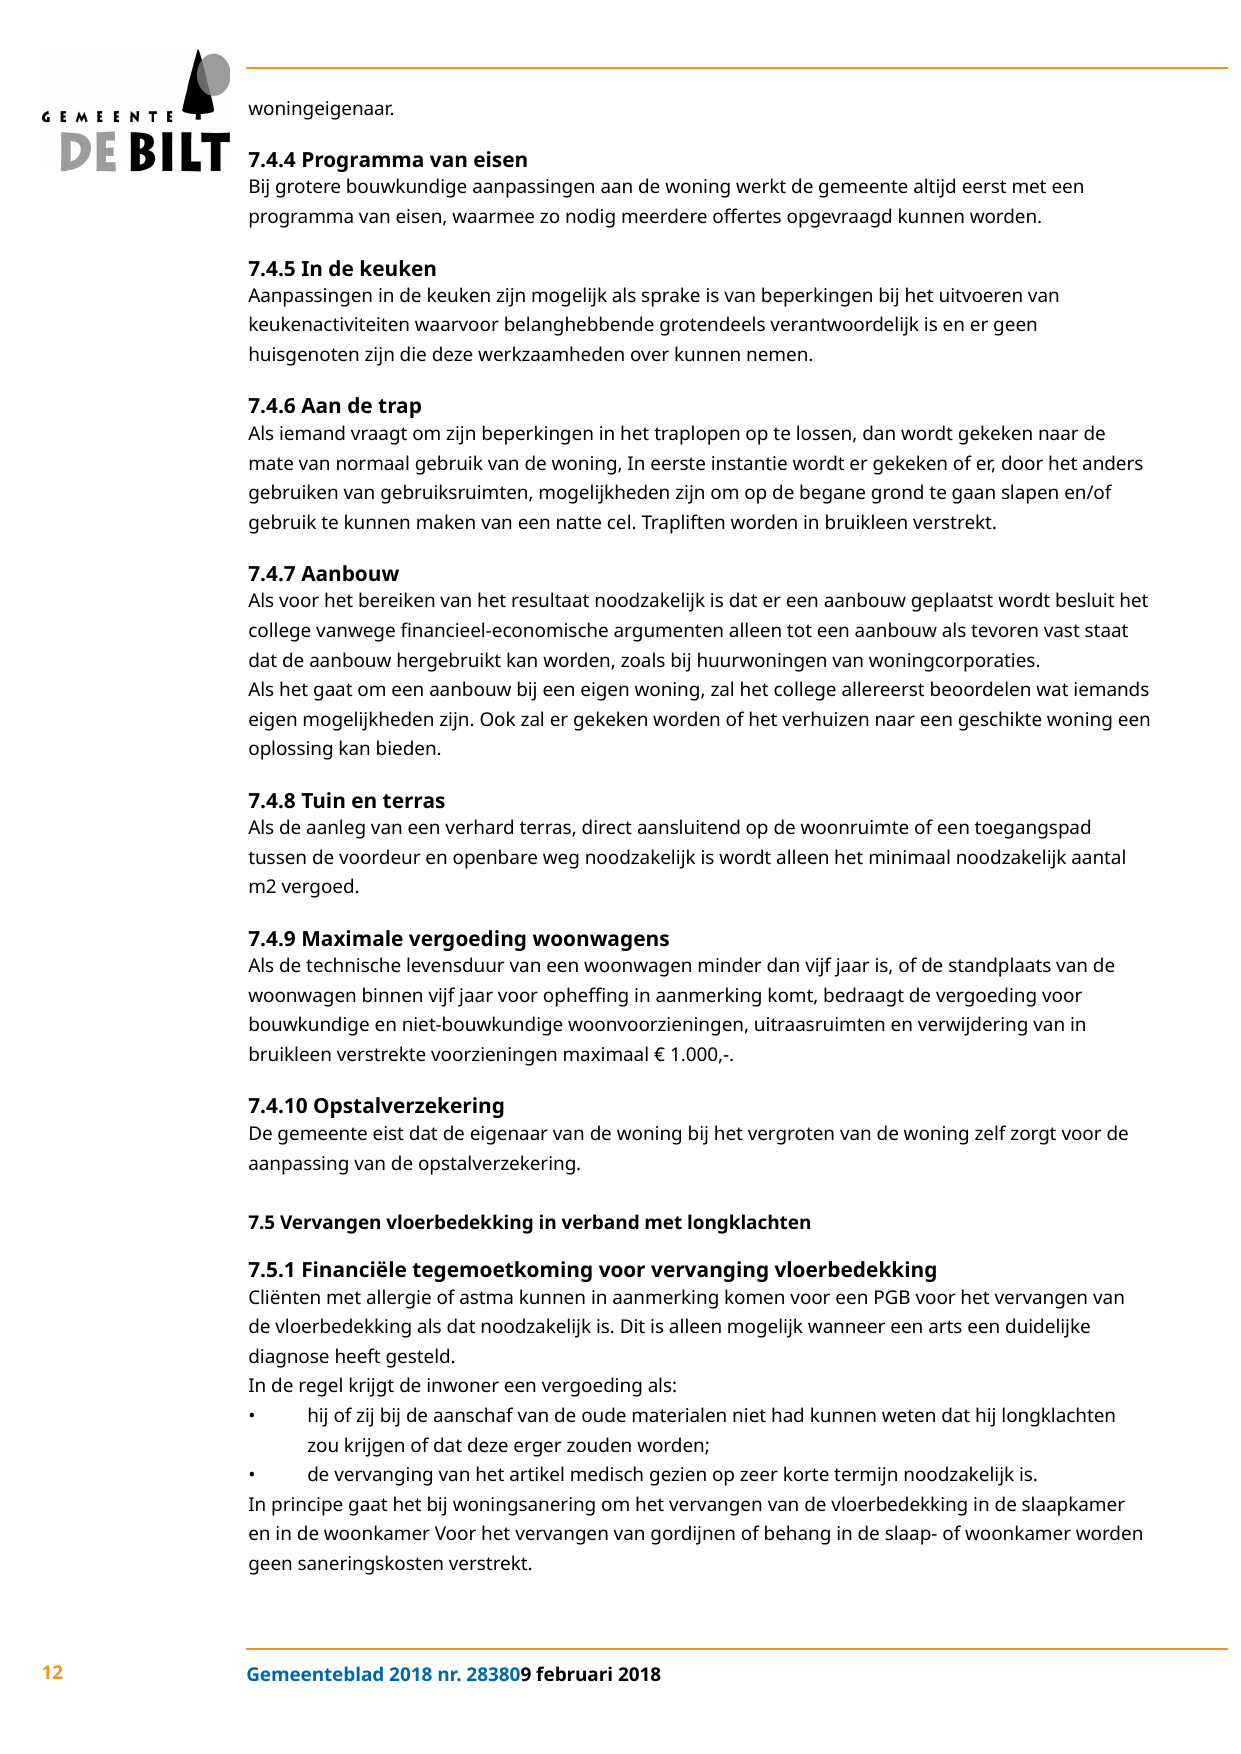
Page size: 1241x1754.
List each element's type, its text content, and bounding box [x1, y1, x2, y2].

text Als het gaat om een aanbouw bij een eigen woning, zal het college allereerst beoordelen wat iemands eigen mogelijkheden zijn. Ook zal er gekeken worden of het verhuizen naar een geschikte woning een oplossing kan bieden. [248, 676, 1152, 761]
list hij of zij bij de aanschaf van de oude materialen niet had kunnen weten dat hij longklachten zou krijgen of dat deze erger zouden worden; [248, 1402, 1152, 1457]
text Bij grotere bouwkundige aanpassingen aan de woning werkt de gemeente altijd eerst met een programma van eisen, waarmee zo nodig meerdere offertes opgevraagd kunnen worden. [248, 174, 1152, 229]
text 7.4.6 Aan de trap [248, 392, 1152, 420]
text Aanpassingen in de keuken zijn mogelijk als sprake is van beperkingen bij het uitvoeren van keukenactiviteiten waarvoor belanghebbende grotendeels verantwoordelijk is en er geen huisgenoten zijn die deze werkzaamheden over kunnen nemen. [248, 282, 1152, 367]
text In de regel krijgt de inwoner een vergoeding als: [248, 1373, 1152, 1398]
text 7.4.5 In de keuken [248, 254, 1152, 282]
text Cliënten met allergie of astma kunnen in aanmerking komen voor een PGB voor het vervangen van de vloerbedekking als dat noodzakelijk is. Dit is alleen mogelijk wanneer een arts een duidelijke diagnose heeft gesteld. [248, 1284, 1152, 1369]
text Als iemand vraagt om zijn beperkingen in het traplopen op te lossen, dan wordt gekeken naar de mate van normaal gebruik van de woning, In eerste instantie wordt er gekeken of er, door het anders gebruiken van gebruiksruimten, mogelijkheden zijn om op de begane grond te gaan slapen en/of gebruik te kunnen maken van een natte cel. Trapliften worden in bruikleen verstrekt. [248, 420, 1152, 534]
text 7.4.9 Maximale vergoeding woonwagens [248, 924, 1152, 952]
text Als de aanleg van een verhard terras, direct aansluitend op de woonruimte of een toegangspad tussen de voordeur en openbare weg noodzakelijk is wordt alleen het minimaal noodzakelijk aantal m2 vergoed. [248, 814, 1152, 899]
text 7.5 Vervangen vloerbedekking in verband met longklachten [248, 1209, 1152, 1234]
text 7.4.7 Aanbouw [248, 559, 1152, 588]
text 7.4.8 Tuin en terras [248, 786, 1152, 814]
text 7.4.4 Programma van eisen [248, 145, 1152, 174]
text woningeigenaar. [248, 95, 1152, 121]
picture [41, 47, 231, 172]
text 7.4.10 Opstalverzekering [248, 1092, 1152, 1120]
list de vervanging van het artikel medisch gezien op zeer korte termijn noodzakelijk is. [248, 1461, 1152, 1487]
text In principe gaat het bij woningsanering om het vervangen van de vloerbedekking in de slaapkamer en in de woonkamer Voor het vervangen van gordijnen of behang in de slaap- of woonkamer worden geen saneringskosten verstrekt. [248, 1491, 1152, 1576]
text Als de technische levensduur van een woonwagen minder dan vijf jaar is, of de standplaats van de woonwagen binnen vijf jaar voor opheffing in aanmerking komt, bedraagt de vergoeding voor bouwkundige en niet-bouwkundige woonvoorzieningen, uitraasruimten en verwijdering van in bruikleen verstrekte voorzieningen maximaal € 1.000,-. [248, 952, 1152, 1067]
text De gemeente eist dat de eigenaar van de woning bij het vergroten van de woning zelf zorgt voor de aanpassing van de opstalverzekering. [248, 1120, 1152, 1175]
text 7.5.1 Financiële tegemoetkoming voor vervanging vloerbedekking [248, 1255, 1152, 1284]
text Als voor het bereiken van het resultaat noodzakelijk is dat er een aanbouw geplaatst wordt besluit het college vanwege financieel-economische argumenten alleen tot een aanbouw als tevoren vast staat dat de aanbouw hergebruikt kan worden, zoals bij huurwoningen van woningcorporaties. [248, 588, 1152, 673]
